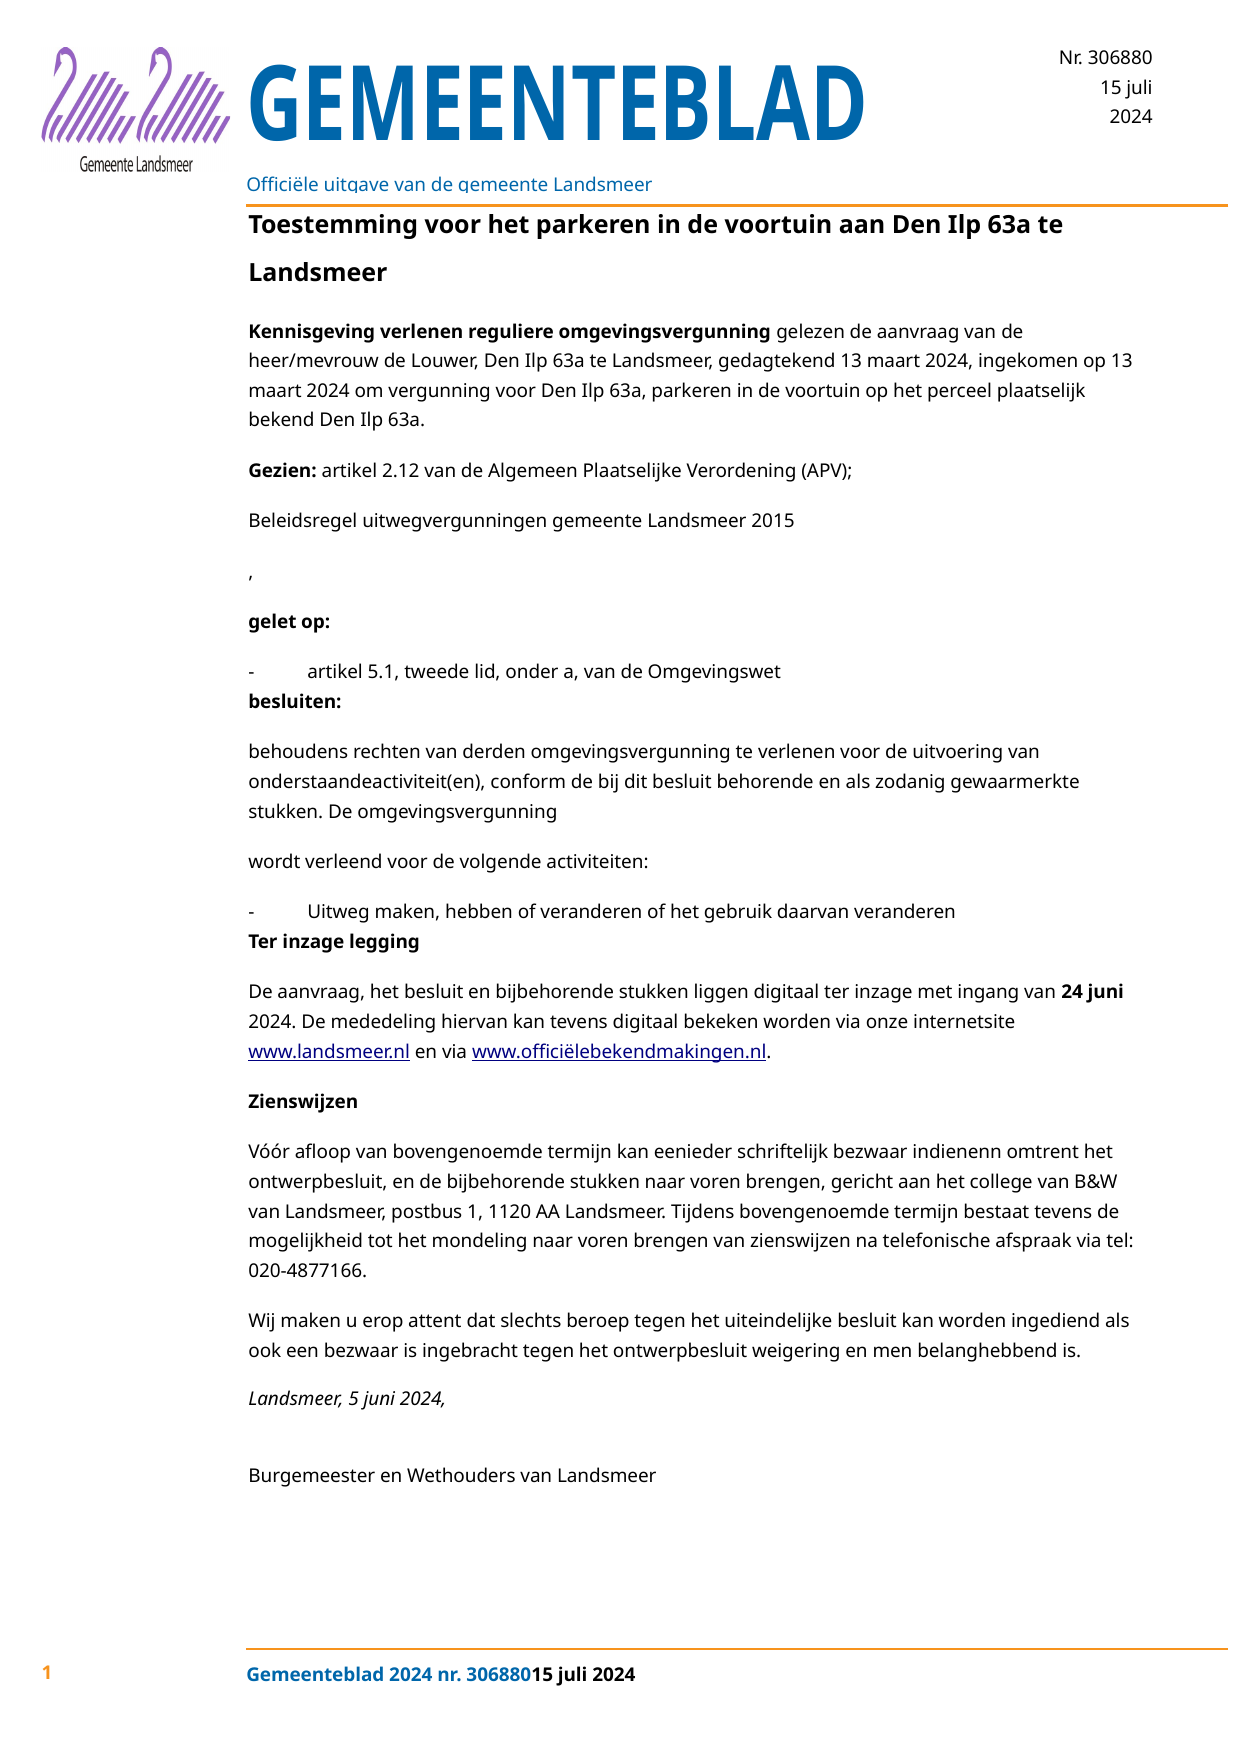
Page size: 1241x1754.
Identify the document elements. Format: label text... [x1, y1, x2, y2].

text De aanvraag, het besluit en bijbehorende stukken liggen digitaal ter inzage met ingang van 24 juni 2024. De mededeling hiervan kan tevens digitaal bekeken worden via onze internetsite www.landsmeer.nl en via www.officiëlebekendmakingen.nl. [248, 979, 1152, 1064]
text behoudens rechten van derden omgevingsvergunning te verlenen voor de uitvoering van onderstaandeactiviteit(en), conform de bij dit besluit behorende en als zodanig gewaarmerkte stukken. De omgevingsvergunning [248, 739, 1152, 824]
text gelet op: [248, 608, 1152, 634]
text Landsmeer, 5 juni 2024, [248, 1385, 1152, 1411]
text besluiten: [248, 688, 1152, 714]
text Kennisgeving verlenen reguliere omgevingsvergunning gelezen de aanvraag van de heer/mevrouw de Louwer, Den Ilp 63a te Landsmeer, gedagtekend 13 maart 2024, ingekomen op 13 maart 2024 om vergunning voor Den Ilp 63a, parkeren in de voortuin op het perceel plaatselijk bekend Den Ilp 63a. [248, 318, 1152, 432]
text Vóór afloop van bovengenoemde termijn kan eenieder schriftelijk bezwaar indienenn omtrent het ontwerpbesluit, en de bijbehorende stukken naar voren brengen, gericht aan het college van B&W van Landsmeer, postbus 1, 1120 AA Landsmeer. Tijdens bovengenoemde termijn bestaat tevens de mogelijkheid tot het mondeling naar voren brengen van zienswijzen na telefonische afspraak via tel: 020-4877166. [248, 1139, 1152, 1283]
text wordt verleend voor de volgende activiteiten: [248, 848, 1152, 874]
text Zienswijzen [248, 1088, 1152, 1114]
text Beleidsregel uitwegvergunningen gemeente Landsmeer 2015 [248, 507, 1152, 533]
text Ter inzage legging [248, 928, 1152, 954]
text Burgemeester en Wethouders van Landsmeer [248, 1462, 1152, 1488]
list Uitweg maken, hebben of veranderen of het gebruik daarvan veranderen [248, 899, 1152, 924]
text Toestemming voor het parkeren in de voortuin aan Den Ilp 63a te Landsmeer [248, 207, 1152, 288]
list artikel 5.1, tweede lid, onder a, van de Omgevingswet [248, 659, 1152, 684]
text Gezien: artikel 2.12 van de Algemeen Plaatselijke Verordening (APV); [248, 457, 1152, 483]
text Wij maken u erop attent dat slechts beroep tegen het uiteindelijke besluit kan worden ingediend als ook een bezwaar is ingebracht tegen het ontwerpbesluit weigering en men belanghebbend is. [248, 1307, 1152, 1363]
text , [248, 558, 1152, 584]
picture [41, 47, 231, 172]
